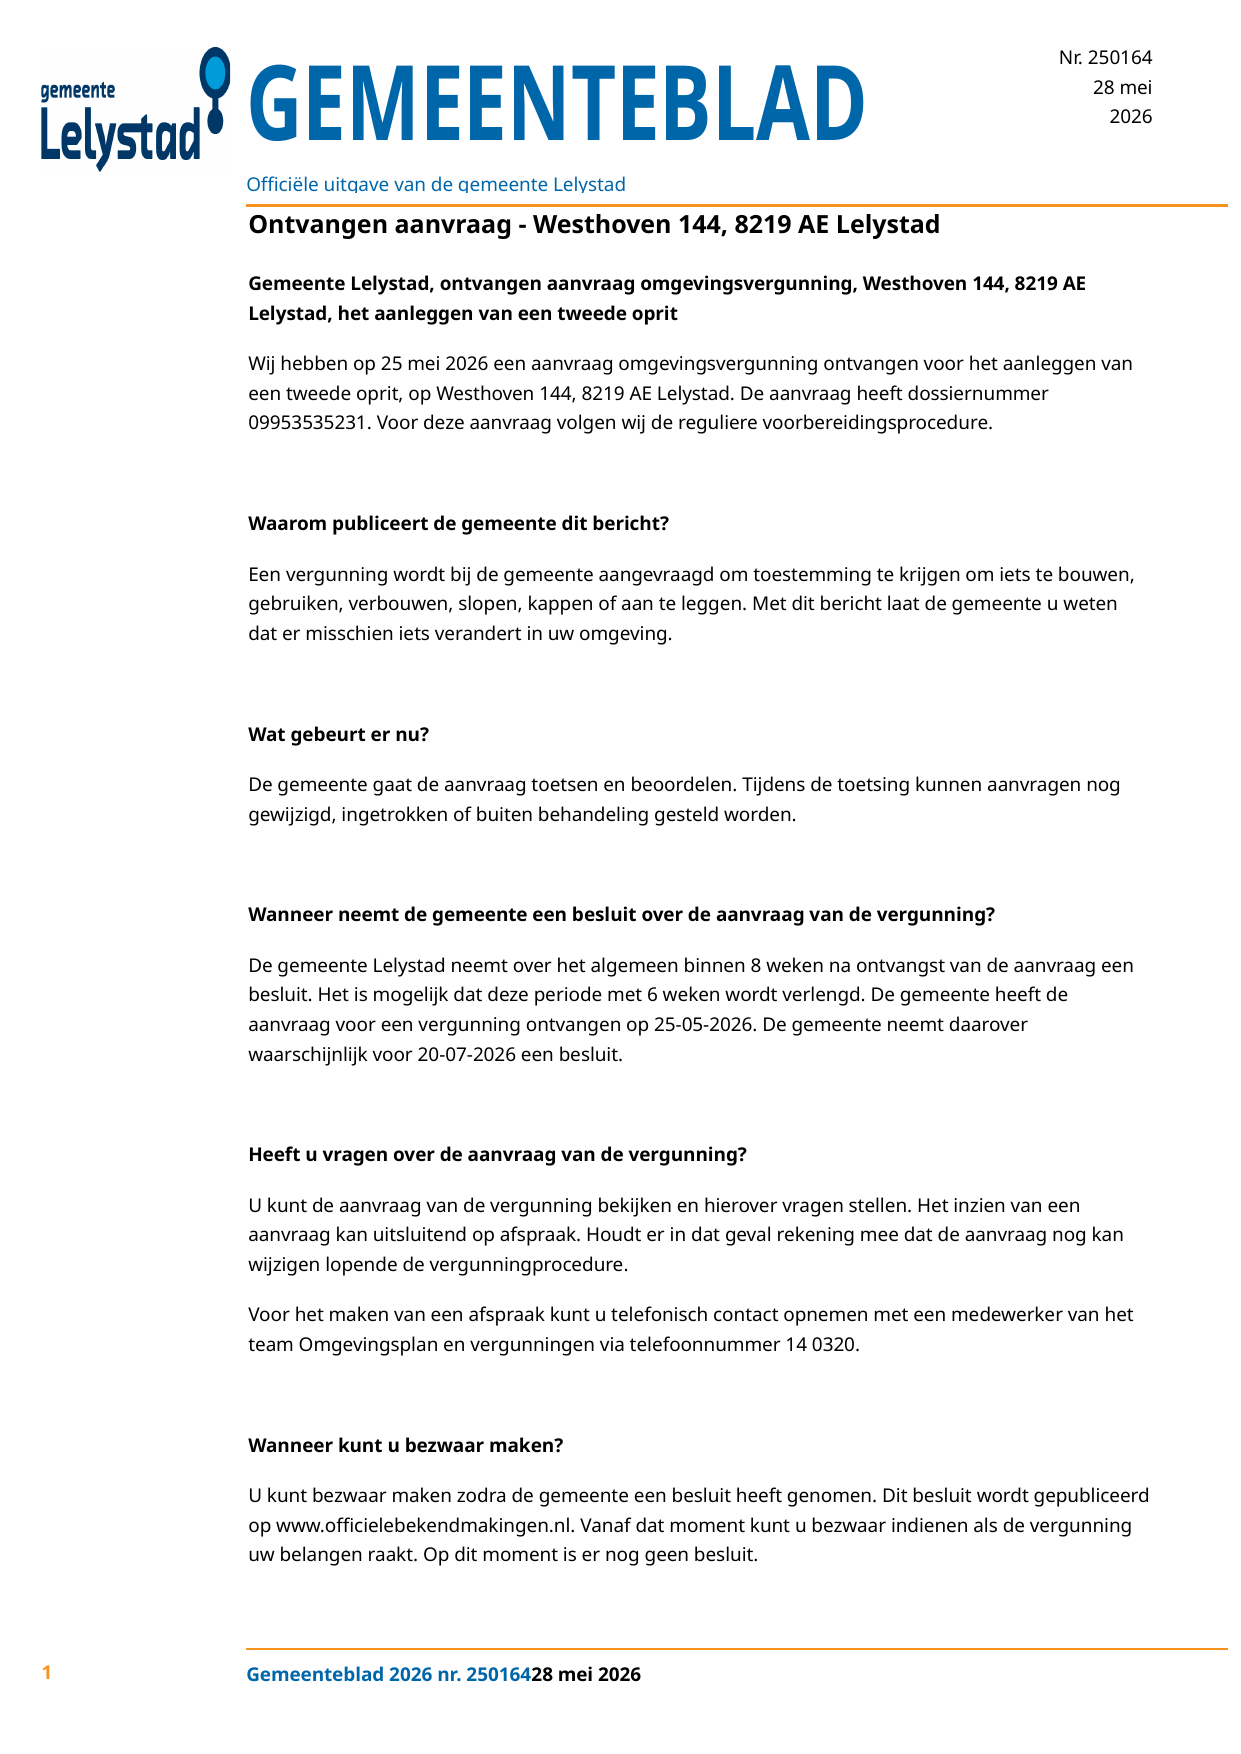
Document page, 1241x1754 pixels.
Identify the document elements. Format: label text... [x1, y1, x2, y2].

text Een vergunning wordt bij de gemeente aangevraagd om toestemming te krijgen om iets te bouwen, gebruiken, verbouwen, slopen, kappen of aan te leggen. Met dit bericht laat de gemeente u weten dat er misschien iets verandert in uw omgeving. [248, 561, 1152, 646]
text U kunt de aanvraag van de vergunning bekijken en hierover vragen stellen. Het inzien van een aanvraag kan uitsluitend op afspraak. Houdt er in dat geval rekening mee dat de aanvraag nog kan wijzigen lopende de vergunningprocedure. [248, 1192, 1152, 1277]
text De gemeente Lelystad neemt over het algemeen binnen 8 weken na ontvangst van de aanvraag een besluit. Het is mogelijk dat deze periode met 6 weken wordt verlengd. De gemeente heeft de aanvraag voor een vergunning ontvangen op 25-05-2026. De gemeente neemt daarover waarschijnlijk voor 20-07-2026 een besluit. [248, 952, 1152, 1066]
text Heeft u vragen over de aanvraag van de vergunning? [248, 1142, 1152, 1167]
picture [41, 47, 231, 172]
text De gemeente gaat de aanvraag toetsen en beoordelen. Tijdens de toetsing kunnen aanvragen nog gewijzigd, ingetrokken of buiten behandeling gesteld worden. [248, 771, 1152, 826]
text Wij hebben op 25 mei 2026 een aanvraag omgevingsvergunning ontvangen voor het aanleggen van een tweede oprit, op Westhoven 144, 8219 AE Lelystad. De aanvraag heeft dossiernummer 09953535231. Voor deze aanvraag volgen wij de reguliere voorbereidingsprocedure. [248, 350, 1152, 435]
text U kunt bezwaar maken zodra de gemeente een besluit heeft genomen. Dit besluit wordt gepubliceerd op www.officielebekendmakingen.nl. Vanaf dat moment kunt u bezwaar indienen als de vergunning uw belangen raakt. Op dit moment is er nog geen besluit. [248, 1482, 1152, 1567]
text Voor het maken van een afspraak kunt u telefonisch contact opnemen met een medewerker van het team Omgevingsplan en vergunningen via telefoonnummer 14 0320. [248, 1302, 1152, 1357]
text Gemeente Lelystad, ontvangen aanvraag omgevingsvergunning, Westhoven 144, 8219 AE Lelystad, het aanleggen van een tweede oprit [248, 270, 1152, 326]
text Ontvangen aanvraag - Westhoven 144, 8219 AE Lelystad [248, 207, 1152, 241]
text Waarom publiceert de gemeente dit bericht? [248, 510, 1152, 536]
text Wanneer kunt u bezwaar maken? [248, 1432, 1152, 1458]
text Wat gebeurt er nu? [248, 721, 1152, 746]
text Wanneer neemt de gemeente een besluit over de aanvraag van de vergunning? [248, 902, 1152, 927]
